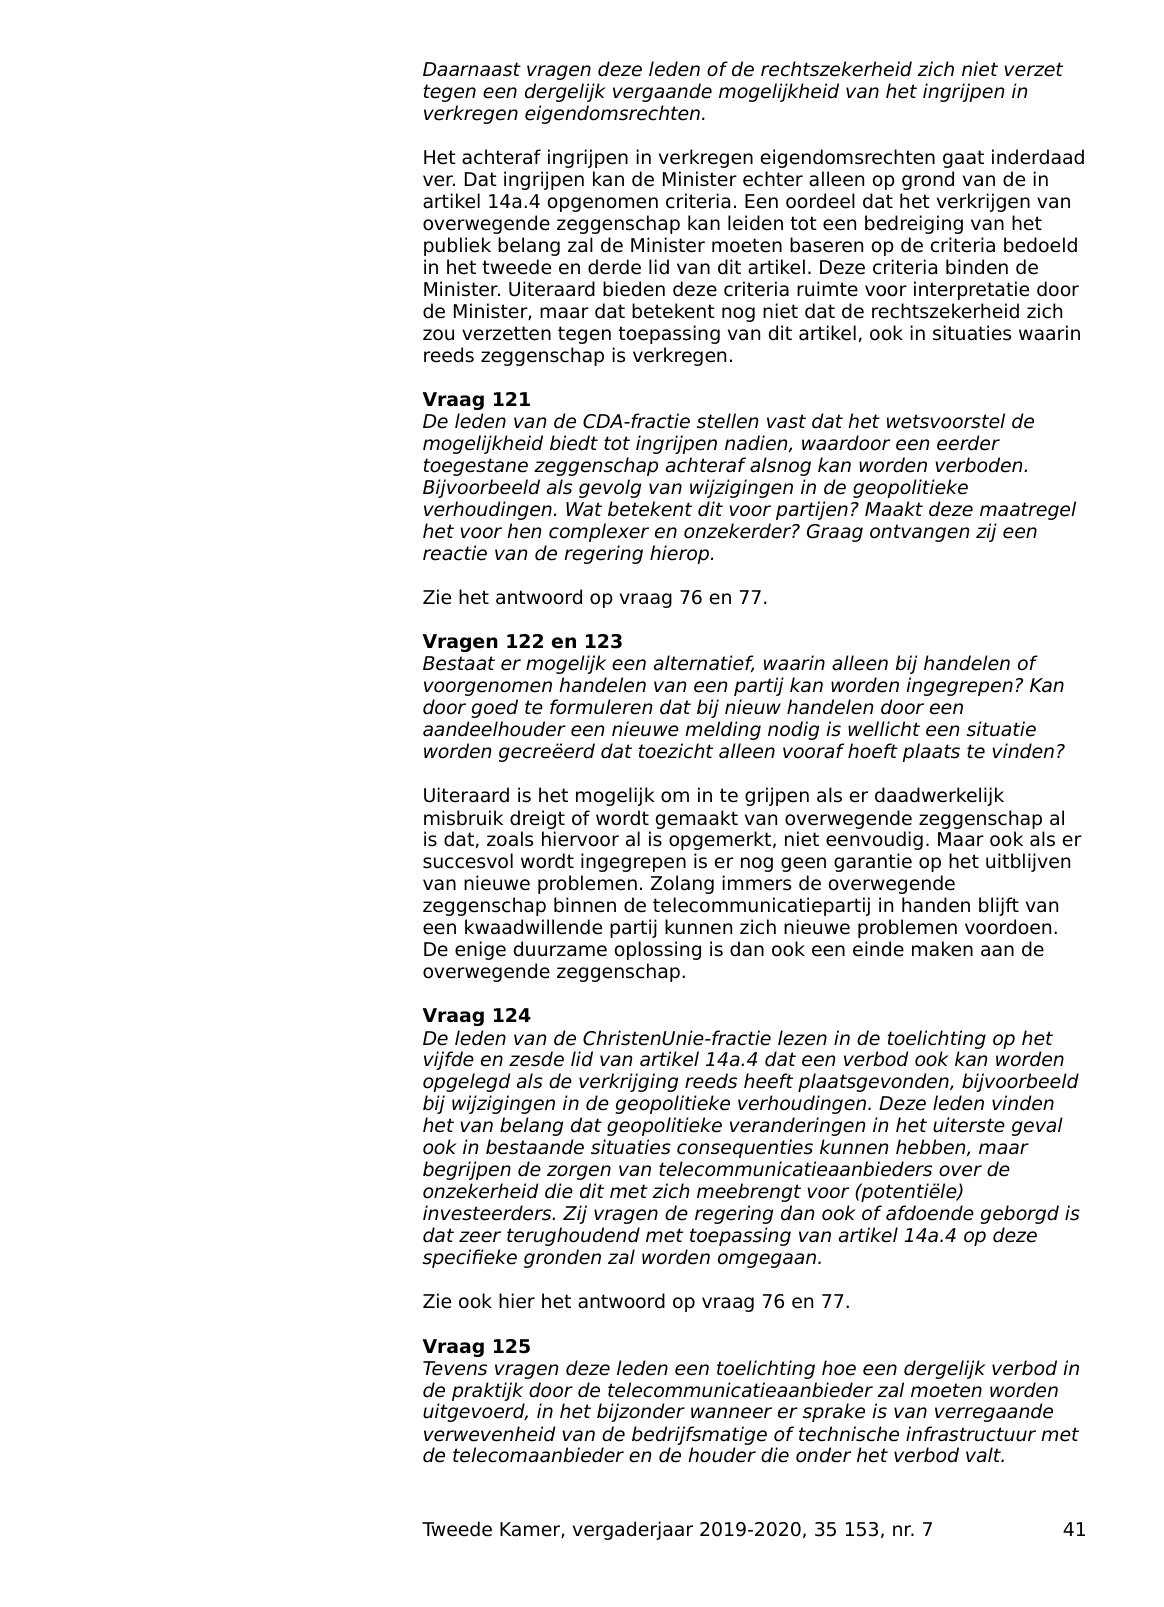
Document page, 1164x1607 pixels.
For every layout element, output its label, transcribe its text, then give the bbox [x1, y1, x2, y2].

text Zie ook hier het antwoord op vraag 76 en 77. [422, 1291, 1087, 1313]
text Uiteraard is het mogelijk om in te grijpen als er daadwerkelijk misbruik dreigt of wordt gemaakt van overwegende zeggenschap al is dat, zoals hiervoor al is opgemerkt, niet eenvoudig. Maar ook als er succesvol wordt ingegrepen is er nog geen garantie op het uitblijven van nieuwe problemen. Zolang immers de overwegende zeggenschap binnen de telecommunicatiepartij in handen blijft van een kwaadwillende partij kunnen zich nieuwe problemen voordoen. De enige duurzame oplossing is dan ook een einde maken aan de overwegende zeggenschap. [422, 785, 1087, 983]
text Vragen 122 en 123 [422, 631, 1087, 653]
text De leden van de CDA-fractie stellen vast dat het wetsvoorstel de mogelijkheid biedt tot ingrijpen nadien, waardoor een eerder toegestane zeggenschap achteraf alsnog kan worden verboden. Bijvoorbeeld als gevolg van wijzigingen in de geopolitieke verhoudingen. Wat betekent dit voor partijen? Maakt deze maatregel het voor hen complexer en onzekerder? Graag ontvangen zij een reactie van de regering hierop. [422, 411, 1087, 565]
text Bestaat er mogelijk een alternatief, waarin alleen bij handelen of voorgenomen handelen van een partij kan worden ingegrepen? Kan door goed te formuleren dat bij nieuw handelen door een aandeelhouder een nieuwe melding nodig is wellicht een situatie worden gecreëerd dat toezicht alleen vooraf hoeft plaats te vinden? [422, 653, 1087, 763]
text Vraag 125 [422, 1336, 1087, 1357]
text Het achteraf ingrijpen in verkregen eigendomsrechten gaat inderdaad ver. Dat ingrijpen kan de Minister echter alleen op grond van de in artikel 14a.4 opgenomen criteria. Een oordeel dat het verkrijgen van overwegende zeggenschap kan leiden tot een bedreiging van het publiek belang zal de Minister moeten baseren op de criteria bedoeld in het tweede en derde lid van dit artikel. Deze criteria binden de Minister. Uiteraard bieden deze criteria ruimte voor interpretatie door de Minister, maar dat betekent nog niet dat de rechtszekerheid zich zou verzetten tegen toepassing van dit artikel, ook in situaties waarin reeds zeggenschap is verkregen. [422, 147, 1087, 367]
text Daarnaast vragen deze leden of de rechtszekerheid zich niet verzet tegen een dergelijk vergaande mogelijkheid van het ingrijpen in verkregen eigendomsrechten. [422, 59, 1087, 125]
text Tevens vragen deze leden een toelichting hoe een dergelijk verbod in de praktijk door de telecommunicatieaanbieder zal moeten worden uitgevoerd, in het bijzonder wanneer er sprake is van verregaande verwevenheid van de bedrijfsmatige of technische infrastructuur met de telecomaanbieder en de houder die onder het verbod valt. [422, 1357, 1087, 1467]
text Vraag 124 [422, 1005, 1087, 1027]
text Zie het antwoord op vraag 76 en 77. [422, 587, 1087, 609]
text De leden van de ChristenUnie-fractie lezen in de toelichting op het vijfde en zesde lid van artikel 14a.4 dat een verbod ook kan worden opgelegd als de verkrijging reeds heeft plaatsgevonden, bijvoorbeeld bij wijzigingen in de geopolitieke verhoudingen. Deze leden vinden het van belang dat geopolitieke veranderingen in het uiterste geval ook in bestaande situaties consequenties kunnen hebben, maar begrijpen de zorgen van telecommunicatieaanbieders over de onzekerheid die dit met zich meebrengt voor (potentiële) investeerders. Zij vragen de regering dan ook of afdoende geborgd is dat zeer terughoudend met toepassing van artikel 14a.4 op deze specifieke gronden zal worden omgegaan. [422, 1027, 1087, 1269]
text Vraag 121 [422, 389, 1087, 411]
